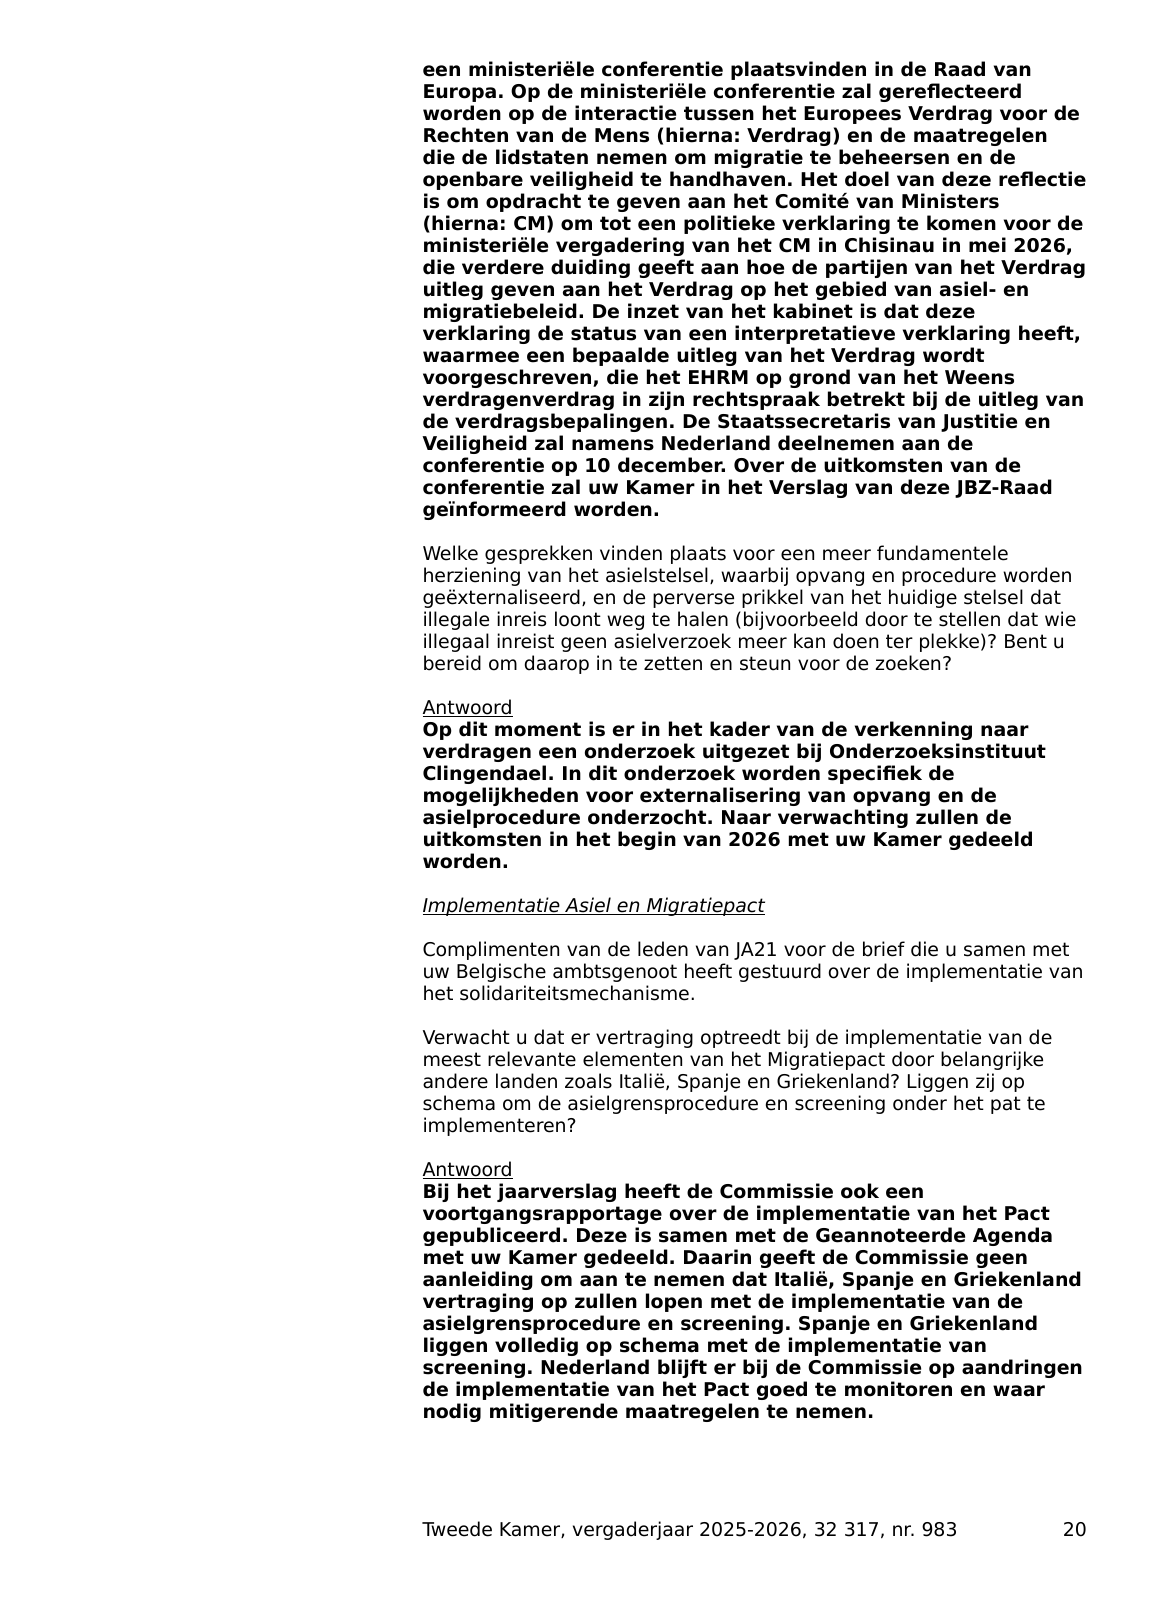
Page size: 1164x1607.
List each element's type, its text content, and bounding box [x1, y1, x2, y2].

text Bij het jaarverslag heeft de Commissie ook een voortgangsrapportage over de implementatie van het Pact gepubliceerd. Deze is samen met de Geannoteerde Agenda met uw Kamer gedeeld. Daarin geeft de Commissie geen aanleiding om aan te nemen dat Italië, Spanje en Griekenland vertraging op zullen lopen met de implementatie van de asielgrensprocedure en screening. Spanje en Griekenland liggen volledig op schema met de implementatie van screening. Nederland blijft er bij de Commissie op aandringen de implementatie van het Pact goed te monitoren en waar nodig mitigerende maatregelen te nemen. [422, 1181, 1087, 1423]
text Antwoord [422, 1159, 1087, 1181]
text Antwoord [422, 697, 1087, 719]
text Welke gesprekken vinden plaats voor een meer fundamentele herziening van het asielstelsel, waarbij opvang en procedure worden geëxternaliseerd, en de perverse prikkel van het huidige stelsel dat illegale inreis loont weg te halen (bijvoorbeeld door te stellen dat wie illegaal inreist geen asielverzoek meer kan doen ter plekke)? Bent u bereid om daarop in te zetten en steun voor de zoeken? [422, 543, 1087, 675]
text Op dit moment is er in het kader van de verkenning naar verdragen een onderzoek uitgezet bij Onderzoeksinstituut Clingendael. In dit onderzoek worden specifiek de mogelijkheden voor externalisering van opvang en de asielprocedure onderzocht. Naar verwachting zullen de uitkomsten in het begin van 2026 met uw Kamer gedeeld worden. [422, 719, 1087, 873]
text Verwacht u dat er vertraging optreedt bij de implementatie van de meest relevante elementen van het Migratiepact door belangrijke andere landen zoals Italië, Spanje en Griekenland? Liggen zij op schema om de asielgrensprocedure en screening onder het pat te implementeren? [422, 1027, 1087, 1137]
subtitle Implementatie Asiel en Migratiepact [422, 895, 1087, 917]
text Complimenten van de leden van JA21 voor de brief die u samen met uw Belgische ambtsgenoot heeft gestuurd over de implementatie van het solidariteitsmechanisme. [422, 939, 1087, 1005]
text een ministeriële conferentie plaatsvinden in de Raad van Europa. Op de ministeriële conferentie zal gereflecteerd worden op de interactie tussen het Europees Verdrag voor de Rechten van de Mens (hierna: Verdrag) en de maatregelen die de lidstaten nemen om migratie te beheersen en de openbare veiligheid te handhaven. Het doel van deze reflectie is om opdracht te geven aan het Comité van Ministers (hierna: CM) om tot een politieke verklaring te komen voor de ministeriële vergadering van het CM in Chisinau in mei 2026, die verdere duiding geeft aan hoe de partijen van het Verdrag uitleg geven aan het Verdrag op het gebied van asiel- en migratiebeleid. De inzet van het kabinet is dat deze verklaring de status van een interpretatieve verklaring heeft, waarmee een bepaalde uitleg van het Verdrag wordt voorgeschreven, die het EHRM op grond van het Weens verdragenverdrag in zijn rechtspraak betrekt bij de uitleg van de verdragsbepalingen. De Staatssecretaris van Justitie en Veiligheid zal namens Nederland deelnemen aan de conferentie op 10 december. Over de uitkomsten van de conferentie zal uw Kamer in het Verslag van deze JBZ-Raad geïnformeerd worden. [422, 59, 1087, 521]
